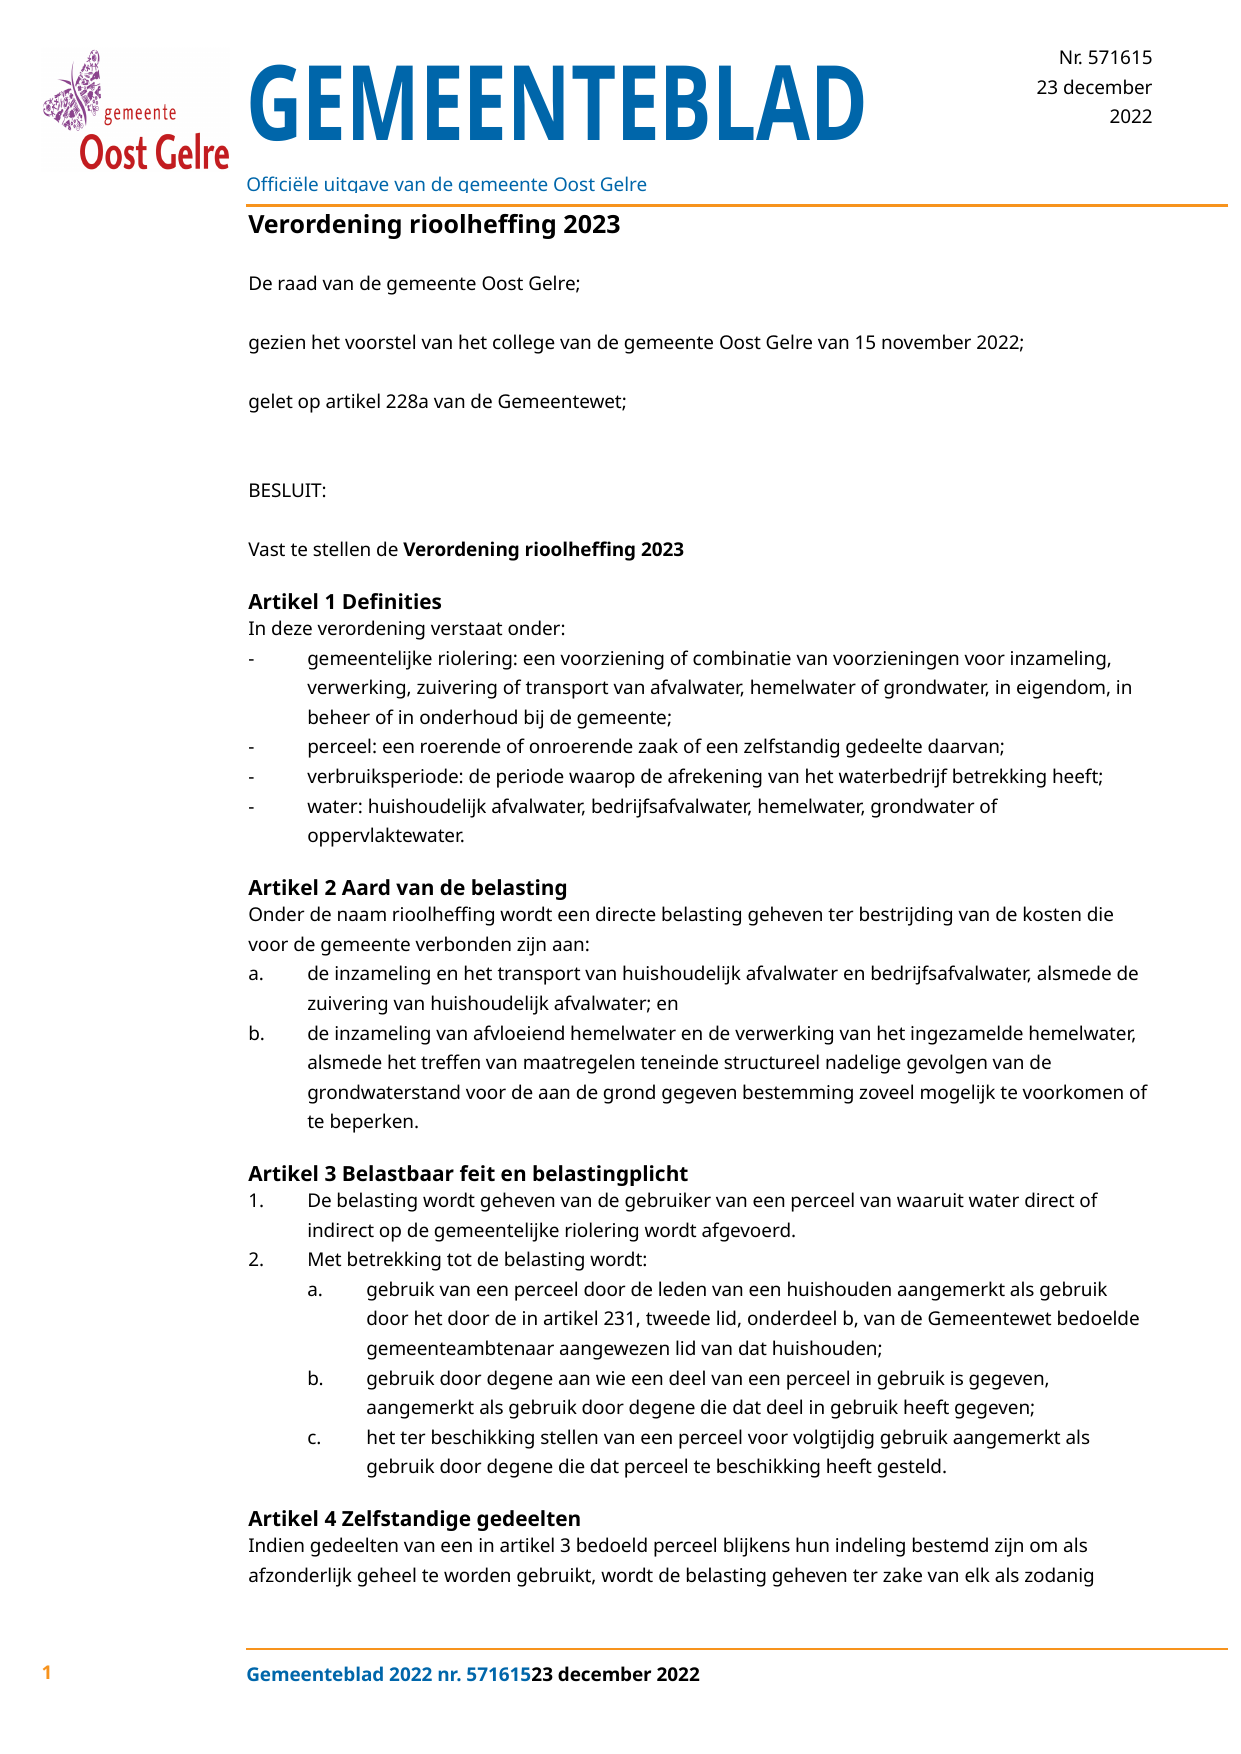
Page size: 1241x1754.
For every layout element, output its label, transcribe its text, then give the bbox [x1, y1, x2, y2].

text Artikel 1 Definities [248, 587, 1152, 615]
list de inzameling van afvloeiend hemelwater en de verwerking van het ingezamelde hemelwater, alsmede het treffen van maatregelen teneinde structureel nadelige gevolgen van de grondwaterstand voor de aan de grond gegeven bestemming zoveel mogelijk te voorkomen of te beperken. [248, 1020, 1152, 1134]
text BESLUIT: [248, 477, 1152, 503]
text Verordening rioolheffing 2023 [248, 207, 1152, 241]
list gebruik door degene aan wie een deel van een perceel in gebruik is gegeven, aangemerkt als gebruik door degene die dat deel in gebruik heeft gegeven; [307, 1365, 1152, 1420]
list perceel: een roerende of onroerende zaak of een zelfstandig gedeelte daarvan; [248, 734, 1152, 759]
text Vast te stellen de Verordening rioolheffing 2023 [248, 537, 1152, 562]
list gebruik van een perceel door de leden van een huishouden aangemerkt als gebruik door het door de in artikel 231, tweede lid, onderdeel b, van de Gemeentewet bedoelde gemeenteambtenaar aangewezen lid van dat huishouden; [307, 1276, 1152, 1361]
text gelet op artikel 228a van de Gemeentewet; [248, 389, 1152, 414]
text Artikel 3 Belastbaar feit en belastingplicht [248, 1159, 1152, 1187]
list Met betrekking tot de belasting wordt: [248, 1246, 1152, 1272]
text Artikel 4 Zelfstandige gedeelten [248, 1504, 1152, 1532]
text De raad van de gemeente Oost Gelre; [248, 270, 1152, 296]
list gemeentelijke riolering: een voorziening of combinatie van voorzieningen voor inzameling, verwerking, zuivering of transport van afvalwater, hemelwater of grondwater, in eigendom, in beheer of in onderhoud bij de gemeente; [248, 645, 1152, 730]
picture [41, 47, 231, 172]
list de inzameling en het transport van huishoudelijk afvalwater en bedrijfsafvalwater, alsmede de zuivering van huishoudelijk afvalwater; en [248, 961, 1152, 1016]
list De belasting wordt geheven van de gebruiker van een perceel van waaruit water direct of indirect op de gemeentelijke riolering wordt afgevoerd. [248, 1187, 1152, 1243]
list het ter beschikking stellen van een perceel voor volgtijdig gebruik aangemerkt als gebruik door degene die dat perceel te beschikking heeft gesteld. [307, 1424, 1152, 1479]
text Onder de naam rioolheffing wordt een directe belasting geheven ter bestrijding van de kosten die voor de gemeente verbonden zijn aan: [248, 901, 1152, 957]
text Artikel 2 Aard van de belasting [248, 873, 1152, 901]
text In deze verordening verstaat onder: [248, 615, 1152, 641]
text gezien het voorstel van het college van de gemeente Oost Gelre van 15 november 2022; [248, 329, 1152, 355]
text Indien gedeelten van een in artikel 3 bedoeld perceel blijkens hun indeling bestemd zijn om als afzonderlijk geheel te worden gebruikt, wordt de belasting geheven ter zake van elk als zodanig [248, 1532, 1152, 1588]
list verbruiksperiode: de periode waarop de afrekening van het waterbedrijf betrekking heeft; [248, 763, 1152, 789]
list water: huishoudelijk afvalwater, bedrijfsafvalwater, hemelwater, grondwater of oppervlaktewater. [248, 793, 1152, 848]
